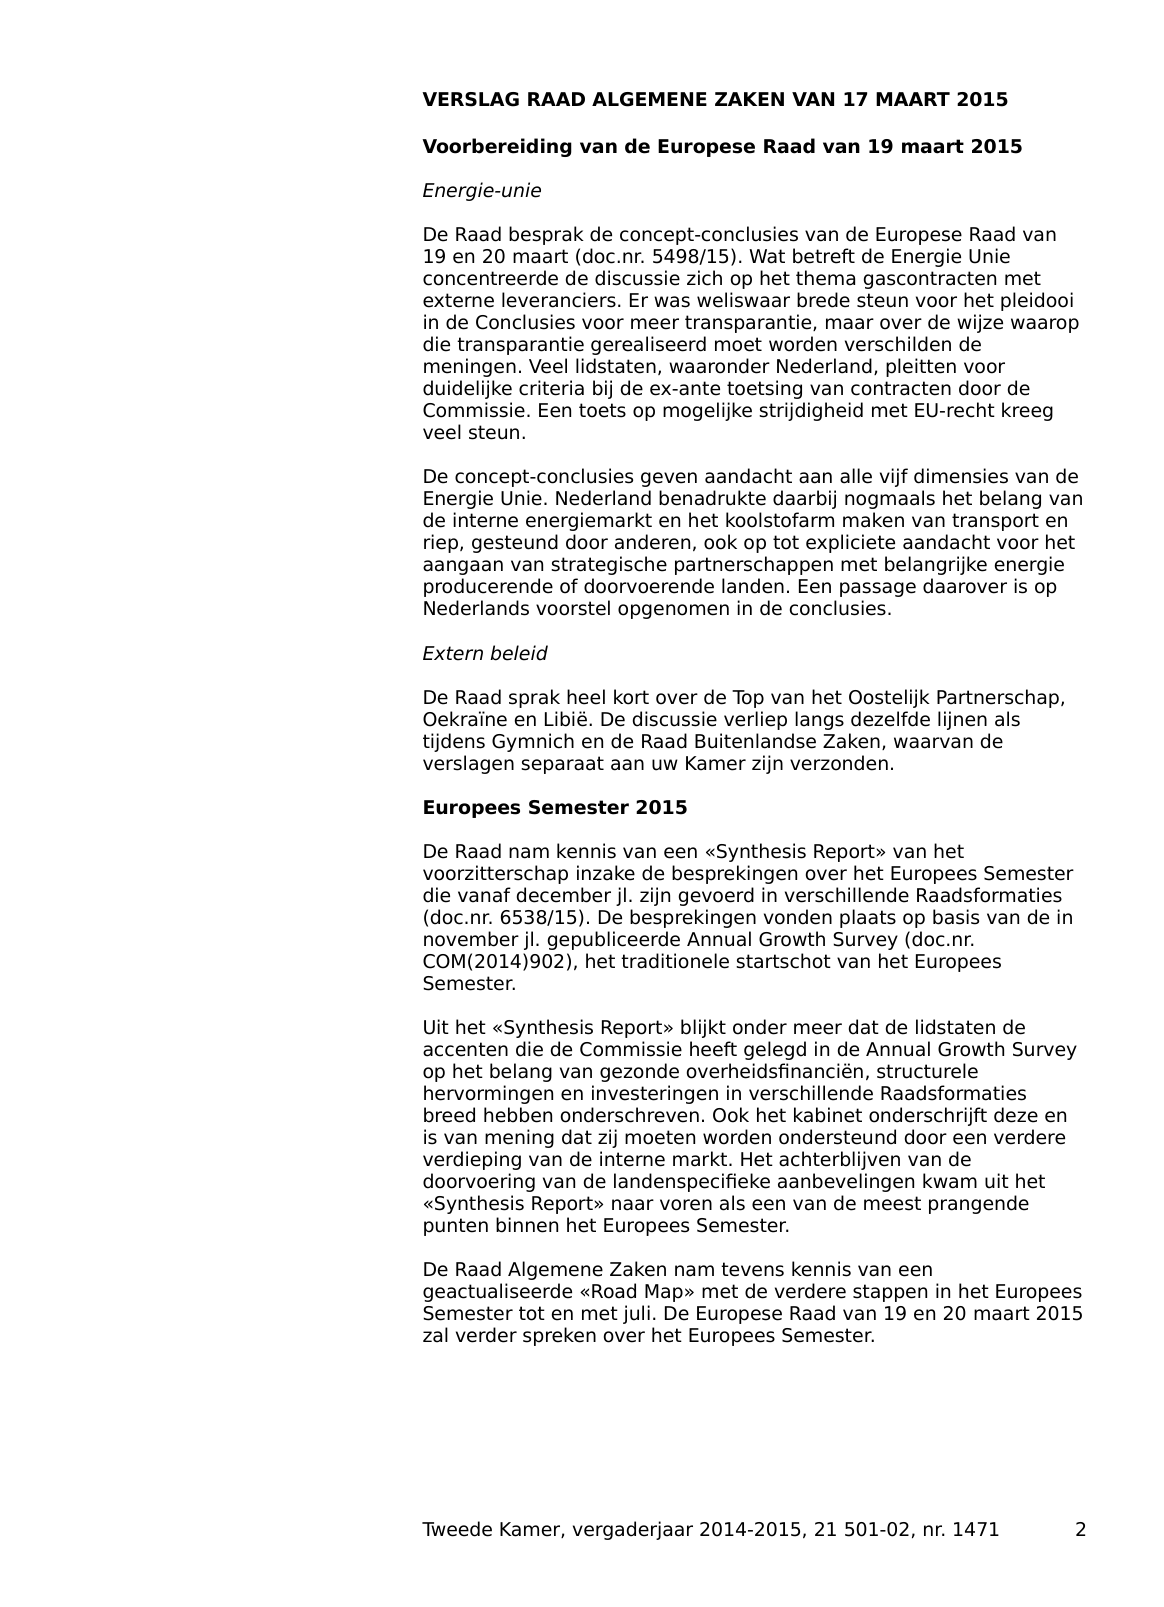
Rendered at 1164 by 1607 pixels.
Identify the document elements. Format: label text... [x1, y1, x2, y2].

text De Raad nam kennis van een «Synthesis Report» van het voorzitterschap inzake de besprekingen over het Europees Semester die vanaf december jl. zijn gevoerd in verschillende Raadsformaties (doc.nr. 6538/15). De besprekingen vonden plaats op basis van de in november jl. gepubliceerde Annual Growth Survey (doc.nr. COM(2014)902), het traditionele startschot van het Europees Semester. [422, 841, 1087, 995]
subtitle Energie-unie [422, 180, 1087, 202]
subtitle VERSLAG RAAD ALGEMENE ZAKEN VAN 17 MAART 2015 [422, 89, 1087, 111]
text De Raad besprak de concept-conclusies van de Europese Raad van 19 en 20 maart (doc.nr. 5498/15). Wat betreft de Energie Unie concentreerde de discussie zich op het thema gascontracten met externe leveranciers. Er was weliswaar brede steun voor het pleidooi in de Conclusies voor meer transparantie, maar over de wijze waarop die transparantie gerealiseerd moet worden verschilden de meningen. Veel lidstaten, waaronder Nederland, pleitten voor duidelijke criteria bij de ex-ante toetsing van contracten door de Commissie. Een toets op mogelijke strijdigheid met EU-recht kreeg veel steun. [422, 224, 1087, 444]
text De Raad Algemene Zaken nam tevens kennis van een geactualiseerde «Road Map» met de verdere stappen in het Europees Semester tot en met juli. De Europese Raad van 19 en 20 maart 2015 zal verder spreken over het Europees Semester. [422, 1259, 1087, 1347]
text De concept-conclusies geven aandacht aan alle vijf dimensies van de Energie Unie. Nederland benadrukte daarbij nogmaals het belang van de interne energiemarkt en het koolstofarm maken van transport en riep, gesteund door anderen, ook op tot expliciete aandacht voor het aangaan van strategische partnerschappen met belangrijke energie producerende of doorvoerende landen. Een passage daarover is op Nederlands voorstel opgenomen in de conclusies. [422, 466, 1087, 620]
text Uit het «Synthesis Report» blijkt onder meer dat de lidstaten de accenten die de Commissie heeft gelegd in de Annual Growth Survey op het belang van gezonde overheidsfinanciën, structurele hervormingen en investeringen in verschillende Raadsformaties breed hebben onderschreven. Ook het kabinet onderschrijft deze en is van mening dat zij moeten worden ondersteund door een verdere verdieping van de interne markt. Het achterblijven van de doorvoering van de landenspecifieke aanbevelingen kwam uit het «Synthesis Report» naar voren als een van de meest prangende punten binnen het Europees Semester. [422, 1017, 1087, 1237]
subtitle Extern beleid [422, 642, 1087, 664]
text De Raad sprak heel kort over de Top van het Oostelijk Partnerschap, Oekraïne en Libië. De discussie verliep langs dezelfde lijnen als tijdens Gymnich en de Raad Buitenlandse Zaken, waarvan de verslagen separaat aan uw Kamer zijn verzonden. [422, 687, 1087, 774]
subtitle Europees Semester 2015 [422, 797, 1087, 819]
subtitle Voorbereiding van de Europese Raad van 19 maart 2015 [422, 136, 1087, 158]
